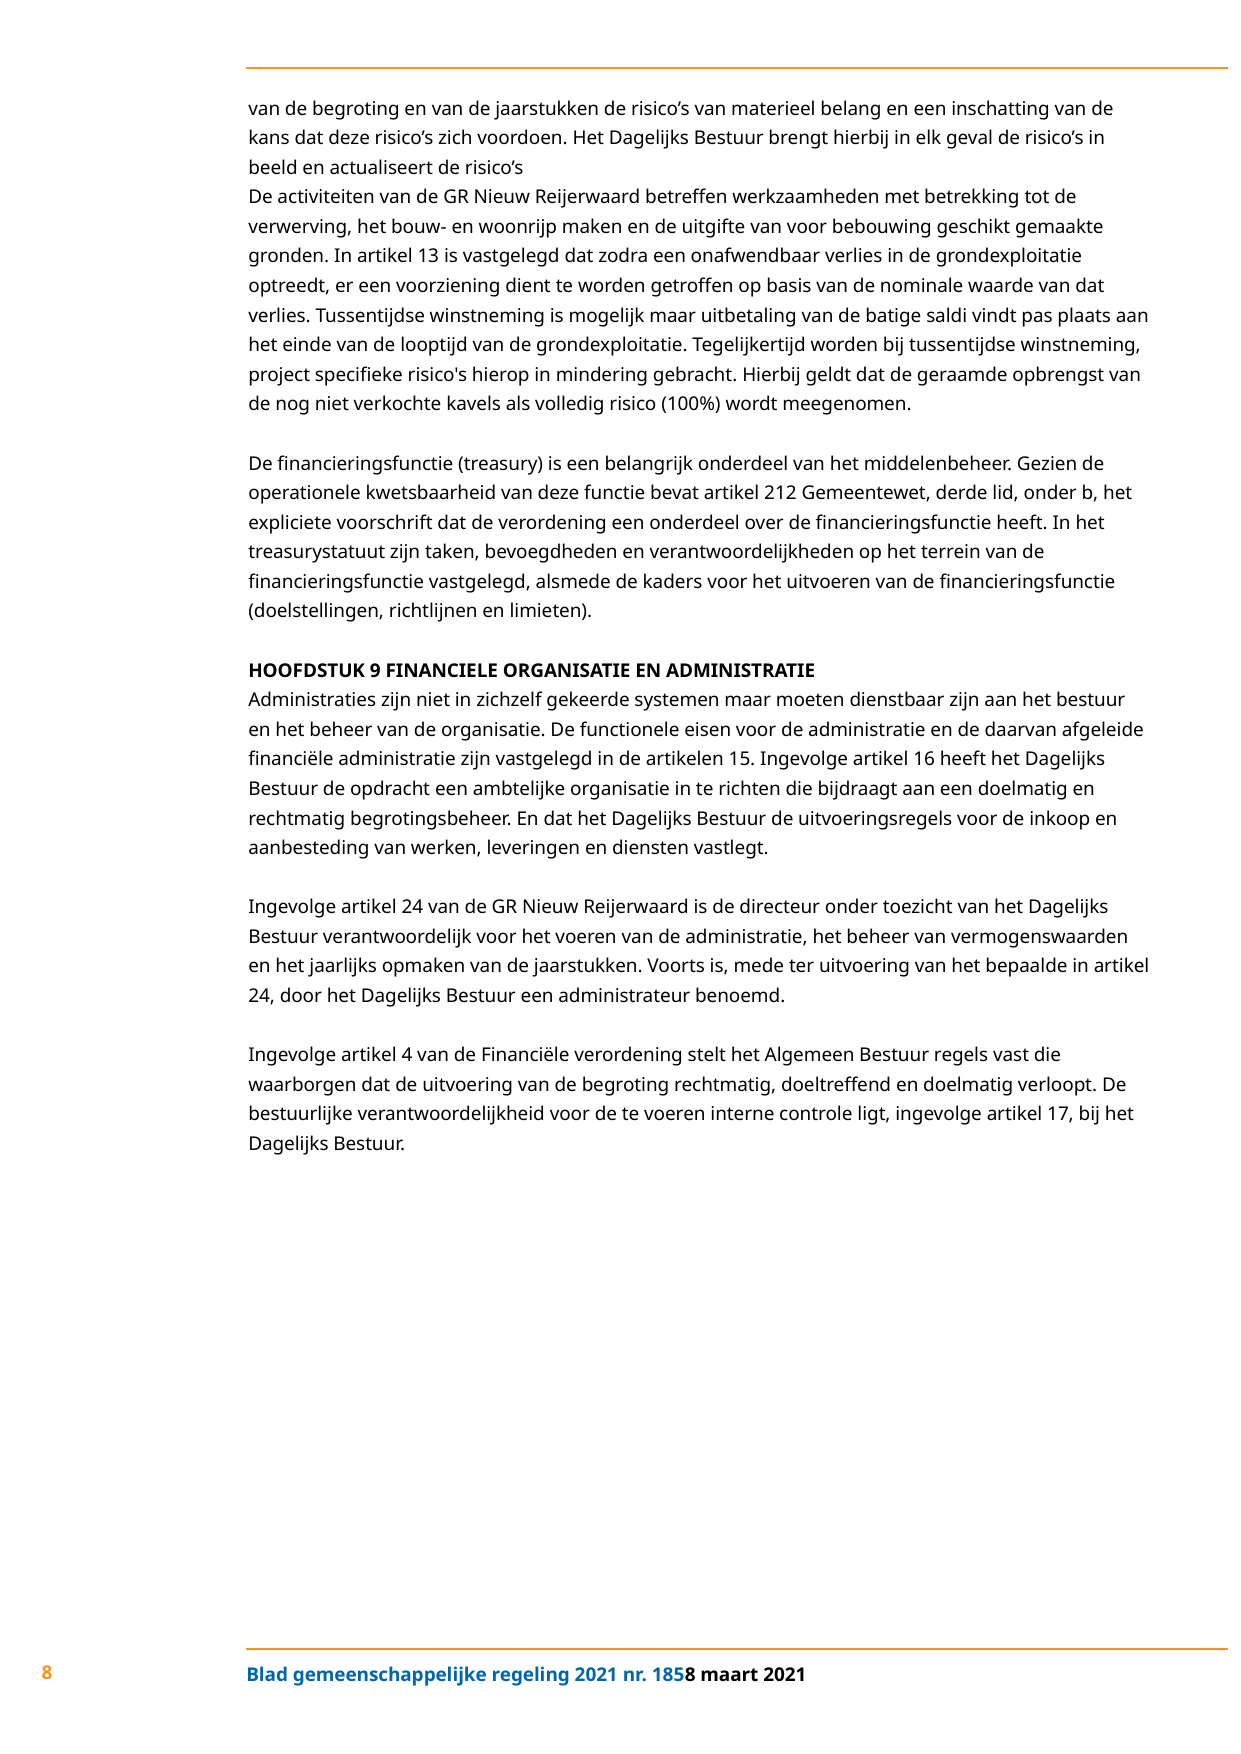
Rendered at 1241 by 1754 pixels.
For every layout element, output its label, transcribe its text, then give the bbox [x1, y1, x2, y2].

text van de begroting en van de jaarstukken de risico’s van materieel belang en een inschatting van de kans dat deze risico’s zich voordoen. Het Dagelijks Bestuur brengt hierbij in elk geval de risico’s in beeld en actualiseert de risico’s [248, 95, 1152, 180]
text De financieringsfunctie (treasury) is een belangrijk onderdeel van het middelenbeheer. Gezien de operationele kwetsbaarheid van deze functie bevat artikel 212 Gemeentewet, derde lid, onder b, het expliciete voorschrift dat de verordening een onderdeel over de financieringsfunctie heeft. In het treasurystatuut zijn taken, bevoegdheden en verantwoordelijkheden op het terrein van de financieringsfunctie vastgelegd, alsmede de kaders voor het uitvoeren van de financieringsfunctie (doelstellingen, richtlijnen en limieten). [248, 450, 1152, 623]
text Ingevolge artikel 24 van de GR Nieuw Reijerwaard is de directeur onder toezicht van het Dagelijks Bestuur verantwoordelijk voor het voeren van de administratie, het beheer van vermogenswaarden en het jaarlijks opmaken van de jaarstukken. Voorts is, mede ter uitvoering van het bepaalde in artikel 24, door het Dagelijks Bestuur een administrateur benoemd. [248, 893, 1152, 1008]
text Ingevolge artikel 4 van de Financiële verordening stelt het Algemeen Bestuur regels vast die waarborgen dat de uitvoering van de begroting rechtmatig, doeltreffend en doelmatig verloopt. De bestuurlijke verantwoordelijkheid voor de te voeren interne controle ligt, ingevolge artikel 17, bij het Dagelijks Bestuur. [248, 1041, 1152, 1156]
text HOOFDSTUK 9 FINANCIELE ORGANISATIE EN ADMINISTRATIE [248, 657, 1152, 683]
picture [41, 47, 231, 172]
text Administraties zijn niet in zichzelf gekeerde systemen maar moeten dienstbaar zijn aan het bestuur en het beheer van de organisatie. De functionele eisen voor de administratie en de daarvan afgeleide financiële administratie zijn vastgelegd in de artikelen 15. Ingevolge artikel 16 heeft het Dagelijks Bestuur de opdracht een ambtelijke organisatie in te richten die bijdraagt aan een doelmatig en rechtmatig begrotingsbeheer. En dat het Dagelijks Bestuur de uitvoeringsregels voor de inkoop en aanbesteding van werken, leveringen en diensten vastlegt. [248, 686, 1152, 860]
text De activiteiten van de GR Nieuw Reijerwaard betreffen werkzaamheden met betrekking tot de verwerving, het bouw- en woonrijp maken en de uitgifte van voor bebouwing geschikt gemaakte gronden. In artikel 13 is vastgelegd dat zodra een onafwendbaar verlies in de grondexploitatie optreedt, er een voorziening dient te worden getroffen op basis van de nominale waarde van dat verlies. Tussentijdse winstneming is mogelijk maar uitbetaling van de batige saldi vindt pas plaats aan het einde van de looptijd van de grondexploitatie. Tegelijkertijd worden bij tussentijdse winstneming, project specifieke risico's hierop in mindering gebracht. Hierbij geldt dat de geraamde opbrengst van de nog niet verkochte kavels als volledig risico (100%) wordt meegenomen. [248, 183, 1152, 416]
